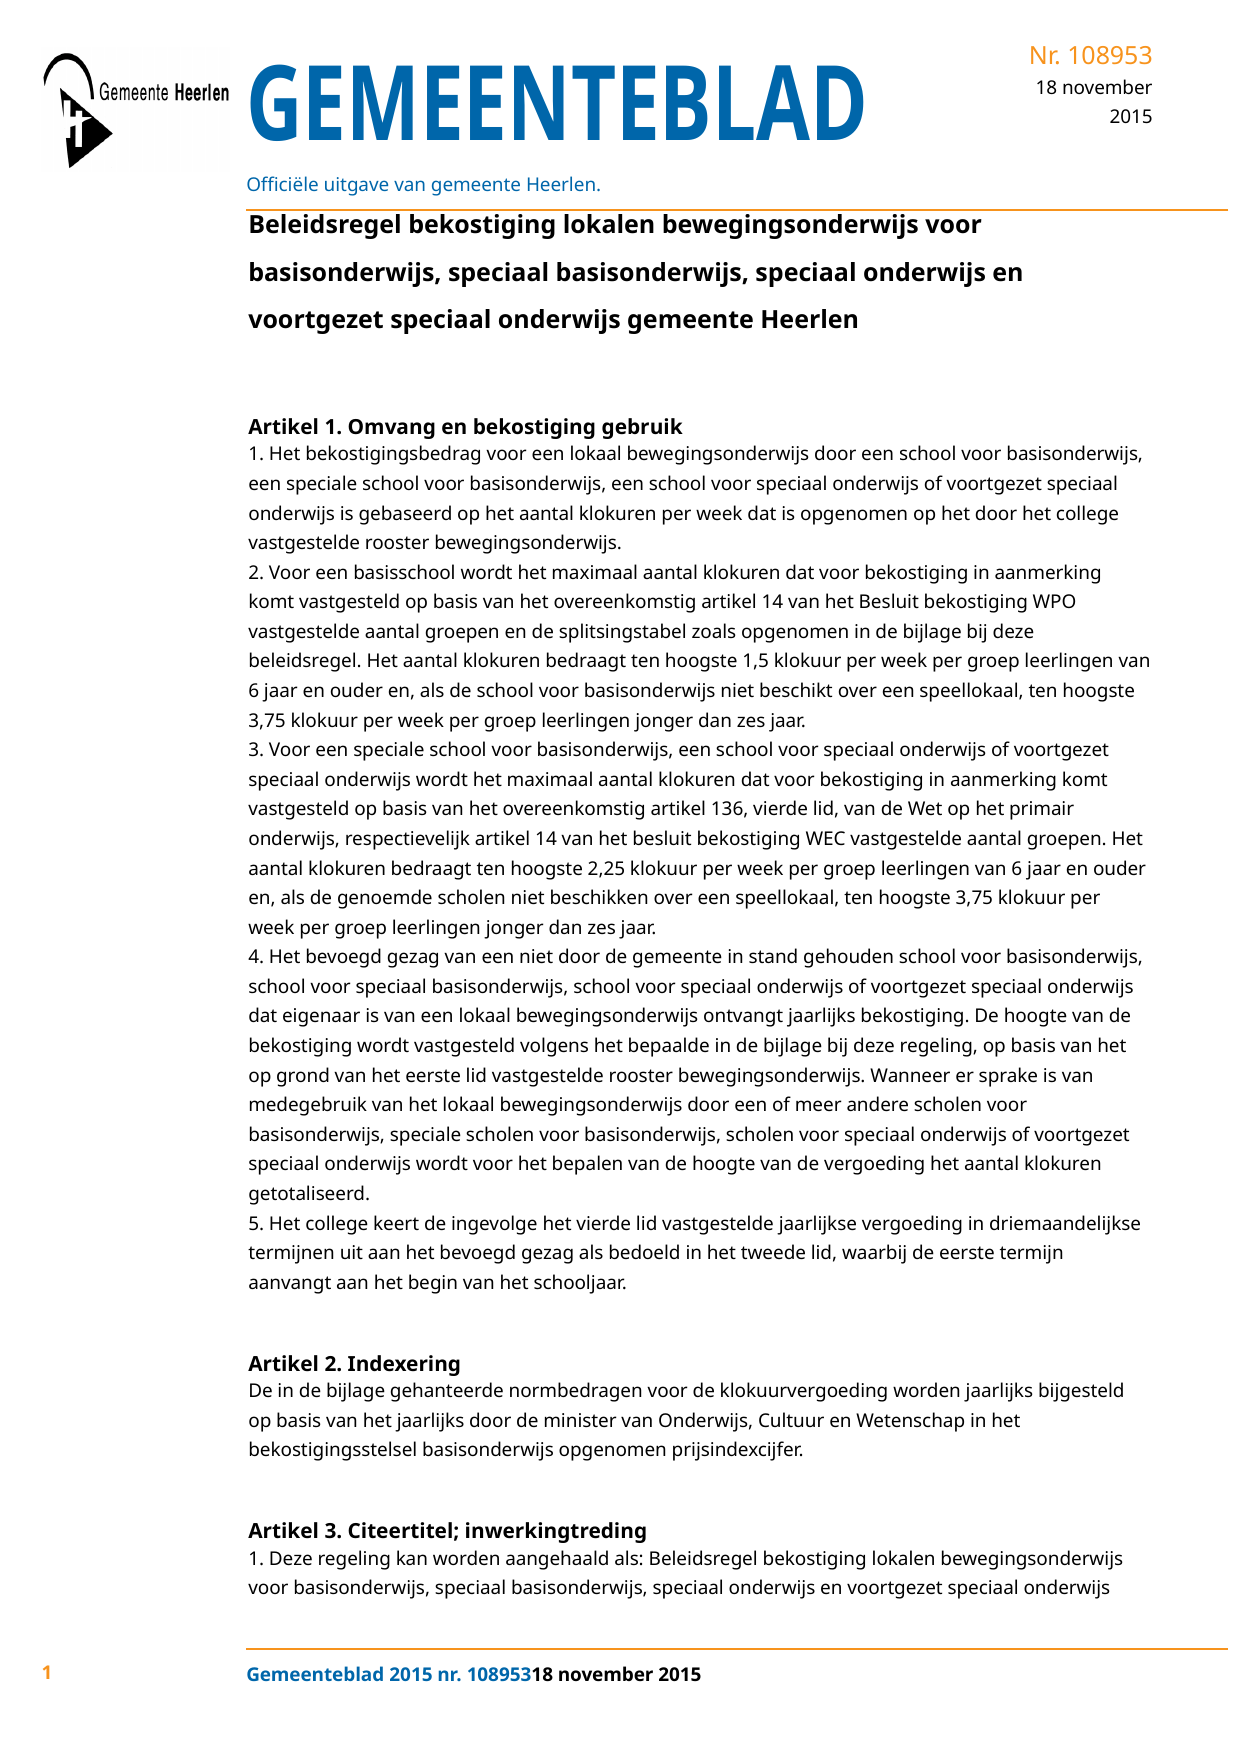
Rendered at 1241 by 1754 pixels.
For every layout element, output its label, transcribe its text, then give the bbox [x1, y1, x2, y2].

text De in de bijlage gehanteerde normbedragen voor de klokuurvergoeding worden jaarlijks bijgesteld op basis van het jaarlijks door de minister van Onderwijs, Cultuur en Wetenschap in het bekostigingsstelsel basisonderwijs opgenomen prijsindexcijfer. [248, 1377, 1152, 1462]
picture [41, 47, 231, 172]
text Artikel 1. Omvang en bekostiging gebruik [248, 412, 1152, 441]
text Beleidsregel bekostiging lokalen bewegingsonderwijs voor basisonderwijs, speciaal basisonderwijs, speciaal onderwijs en voortgezet speciaal onderwijs gemeente Heerlen [248, 211, 1152, 336]
text 5. Het college keert de ingevolge het vierde lid vastgestelde jaarlijkse vergoeding in driemaandelijkse termijnen uit aan het bevoegd gezag als bedoeld in het tweede lid, waarbij de eerste termijn aanvangt aan het begin van het schooljaar. [248, 1210, 1152, 1294]
text 2. Voor een basisschool wordt het maximaal aantal klokuren dat voor bekostiging in aanmerking komt vastgesteld op basis van het overeenkomstig artikel 14 van het Besluit bekostiging WPO vastgestelde aantal groepen en de splitsingstabel zoals opgenomen in de bijlage bij deze beleidsregel. Het aantal klokuren bedraagt ten hoogste 1,5 klokuur per week per groep leerlingen van 6 jaar en ouder en, als de school voor basisonderwijs niet beschikt over een speellokaal, ten hoogste 3,75 klokuur per week per groep leerlingen jonger dan zes jaar. [248, 559, 1152, 732]
text Artikel 3. Citeertitel; inwerkingtreding [248, 1516, 1152, 1545]
text 4. Het bevoegd gezag van een niet door de gemeente in stand gehouden school voor basisonderwijs, school voor speciaal basisonderwijs, school voor speciaal onderwijs of voortgezet speciaal onderwijs dat eigenaar is van een lokaal bewegingsonderwijs ontvangt jaarlijks bekostiging. De hoogte van de bekostiging wordt vastgesteld volgens het bepaalde in de bijlage bij deze regeling, op basis van het op grond van het eerste lid vastgestelde rooster bewegingsonderwijs. Wanneer er sprake is van medegebruik van het lokaal bewegingsonderwijs door een of meer andere scholen voor basisonderwijs, speciale scholen voor basisonderwijs, scholen voor speciaal onderwijs of voortgezet speciaal onderwijs wordt voor het bepalen van de hoogte van de vergoeding het aantal klokuren getotaliseerd. [248, 943, 1152, 1206]
text 1. Deze regeling kan worden aangehaald als: Beleidsregel bekostiging lokalen bewegingsonderwijs voor basisonderwijs, speciaal basisonderwijs, speciaal onderwijs en voortgezet speciaal onderwijs [248, 1545, 1152, 1600]
text 3. Voor een speciale school voor basisonderwijs, een school voor speciaal onderwijs of voortgezet speciaal onderwijs wordt het maximaal aantal klokuren dat voor bekostiging in aanmerking komt vastgesteld op basis van het overeenkomstig artikel 136, vierde lid, van de Wet op het primair onderwijs, respectievelijk artikel 14 van het besluit bekostiging WEC vastgestelde aantal groepen. Het aantal klokuren bedraagt ten hoogste 2,25 klokuur per week per groep leerlingen van 6 jaar en ouder en, als de genoemde scholen niet beschikken over een speellokaal, ten hoogste 3,75 klokuur per week per groep leerlingen jonger dan zes jaar. [248, 736, 1152, 939]
text Artikel 2. Indexering [248, 1349, 1152, 1377]
text 1. Het bekostigingsbedrag voor een lokaal bewegingsonderwijs door een school voor basisonderwijs, een speciale school voor basisonderwijs, een school voor speciaal onderwijs of voortgezet speciaal onderwijs is gebaseerd op het aantal klokuren per week dat is opgenomen op het door het college vastgestelde rooster bewegingsonderwijs. [248, 441, 1152, 555]
